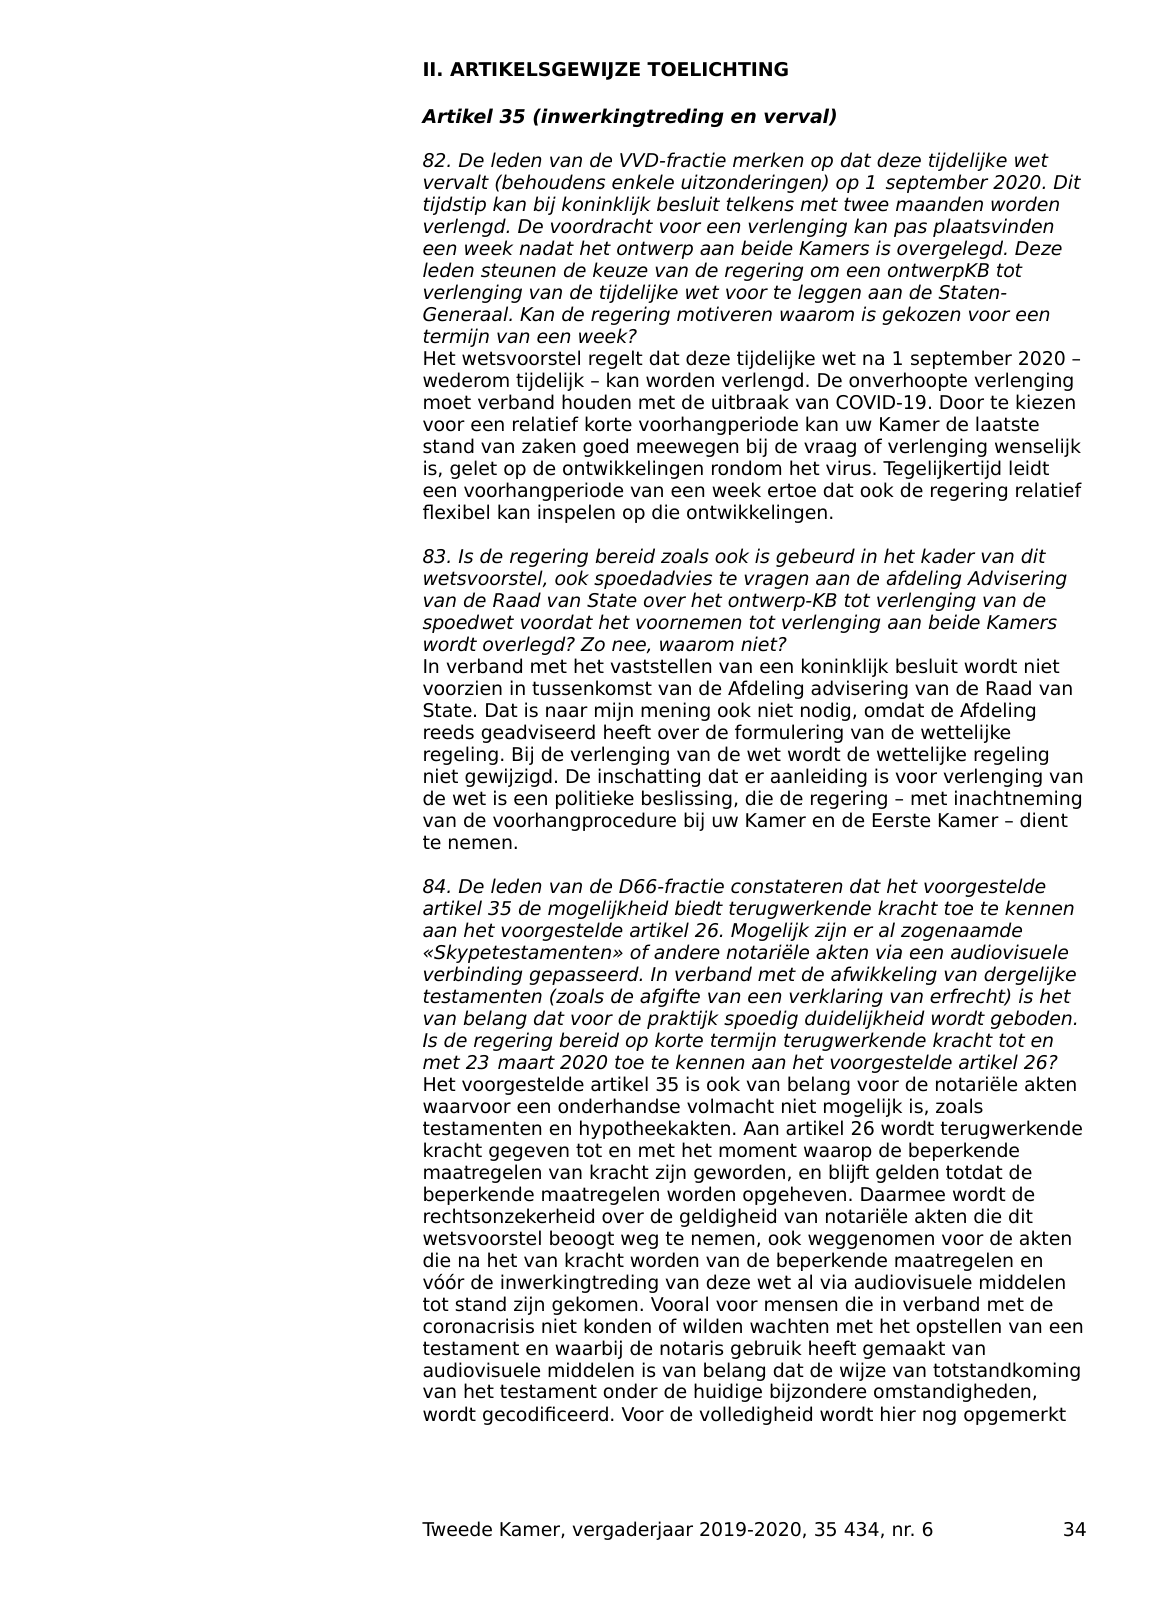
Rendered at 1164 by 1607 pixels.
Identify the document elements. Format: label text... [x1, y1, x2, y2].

text In verband met het vaststellen van een koninklijk besluit wordt niet voorzien in tussenkomst van de Afdeling advisering van de Raad van State. Dat is naar mijn mening ook niet nodig, omdat de Afdeling reeds geadviseerd heeft over de formulering van de wettelijke regeling. Bij de verlenging van de wet wordt de wettelijke regeling niet gewijzigd. De inschatting dat er aanleiding is voor verlenging van de wet is een politieke beslissing, die de regering – met inachtneming van de voorhangprocedure bij uw Kamer en de Eerste Kamer – dient te nemen. [422, 656, 1087, 854]
subtitle II. ARTIKELSGEWIJZE TOELICHTING [422, 59, 1087, 81]
text 83. Is de regering bereid zoals ook is gebeurd in het kader van dit wetsvoorstel, ook spoedadvies te vragen aan de afdeling Advisering van de Raad van State over het ontwerp-KB tot verlenging van de spoedwet voordat het voornemen tot verlenging aan beide Kamers wordt overlegd? Zo nee, waarom niet? [422, 546, 1087, 656]
text Het wetsvoorstel regelt dat deze tijdelijke wet na 1 september 2020 – wederom tijdelijk – kan worden verlengd. De onverhoopte verlenging moet verband houden met de uitbraak van COVID-19. Door te kiezen voor een relatief korte voorhangperiode kan uw Kamer de laatste stand van zaken goed meewegen bij de vraag of verlenging wenselijk is, gelet op de ontwikkelingen rondom het virus. Tegelijkertijd leidt een voorhangperiode van een week ertoe dat ook de regering relatief flexibel kan inspelen op die ontwikkelingen. [422, 348, 1087, 524]
text Het voorgestelde artikel 35 is ook van belang voor de notariële akten waarvoor een onderhandse volmacht niet mogelijk is, zoals testamenten en hypotheekakten. Aan artikel 26 wordt terugwerkende kracht gegeven tot en met het moment waarop de beperkende maatregelen van kracht zijn geworden, en blijft gelden totdat de beperkende maatregelen worden opgeheven. Daarmee wordt de rechtsonzekerheid over de geldigheid van notariële akten die dit wetsvoorstel beoogt weg te nemen, ook weggenomen voor de akten die na het van kracht worden van de beperkende maatregelen en vóór de inwerkingtreding van deze wet al via audiovisuele middelen tot stand zijn gekomen. Vooral voor mensen die in verband met de coronacrisis niet konden of wilden wachten met het opstellen van een testament en waarbij de notaris gebruik heeft gemaakt van audiovisuele middelen is van belang dat de wijze van totstandkoming van het testament onder de huidige bijzondere omstandigheden, wordt gecodificeerd. Voor de volledigheid wordt hier nog opgemerkt [422, 1074, 1087, 1425]
text 82. De leden van de VVD-fractie merken op dat deze tijdelijke wet vervalt (behoudens enkele uitzonderingen) op 1 september 2020. Dit tijdstip kan bij koninklijk besluit telkens met twee maanden worden verlengd. De voordracht voor een verlenging kan pas plaatsvinden een week nadat het ontwerp aan beide Kamers is overgelegd. Deze leden steunen de keuze van de regering om een ontwerpKB tot verlenging van de tijdelijke wet voor te leggen aan de Staten-Generaal. Kan de regering motiveren waarom is gekozen voor een termijn van een week? [422, 150, 1087, 348]
subtitle Artikel 35 (inwerkingtreding en verval) [422, 106, 1087, 128]
text 84. De leden van de D66-fractie constateren dat het voorgestelde artikel 35 de mogelijkheid biedt terugwerkende kracht toe te kennen aan het voorgestelde artikel 26. Mogelijk zijn er al zogenaamde «Skypetestamenten» of andere notariële akten via een audiovisuele verbinding gepasseerd. In verband met de afwikkeling van dergelijke testamenten (zoals de afgifte van een verklaring van erfrecht) is het van belang dat voor de praktijk spoedig duidelijkheid wordt geboden. Is de regering bereid op korte termijn terugwerkende kracht tot en met 23 maart 2020 toe te kennen aan het voorgestelde artikel 26? [422, 876, 1087, 1074]
